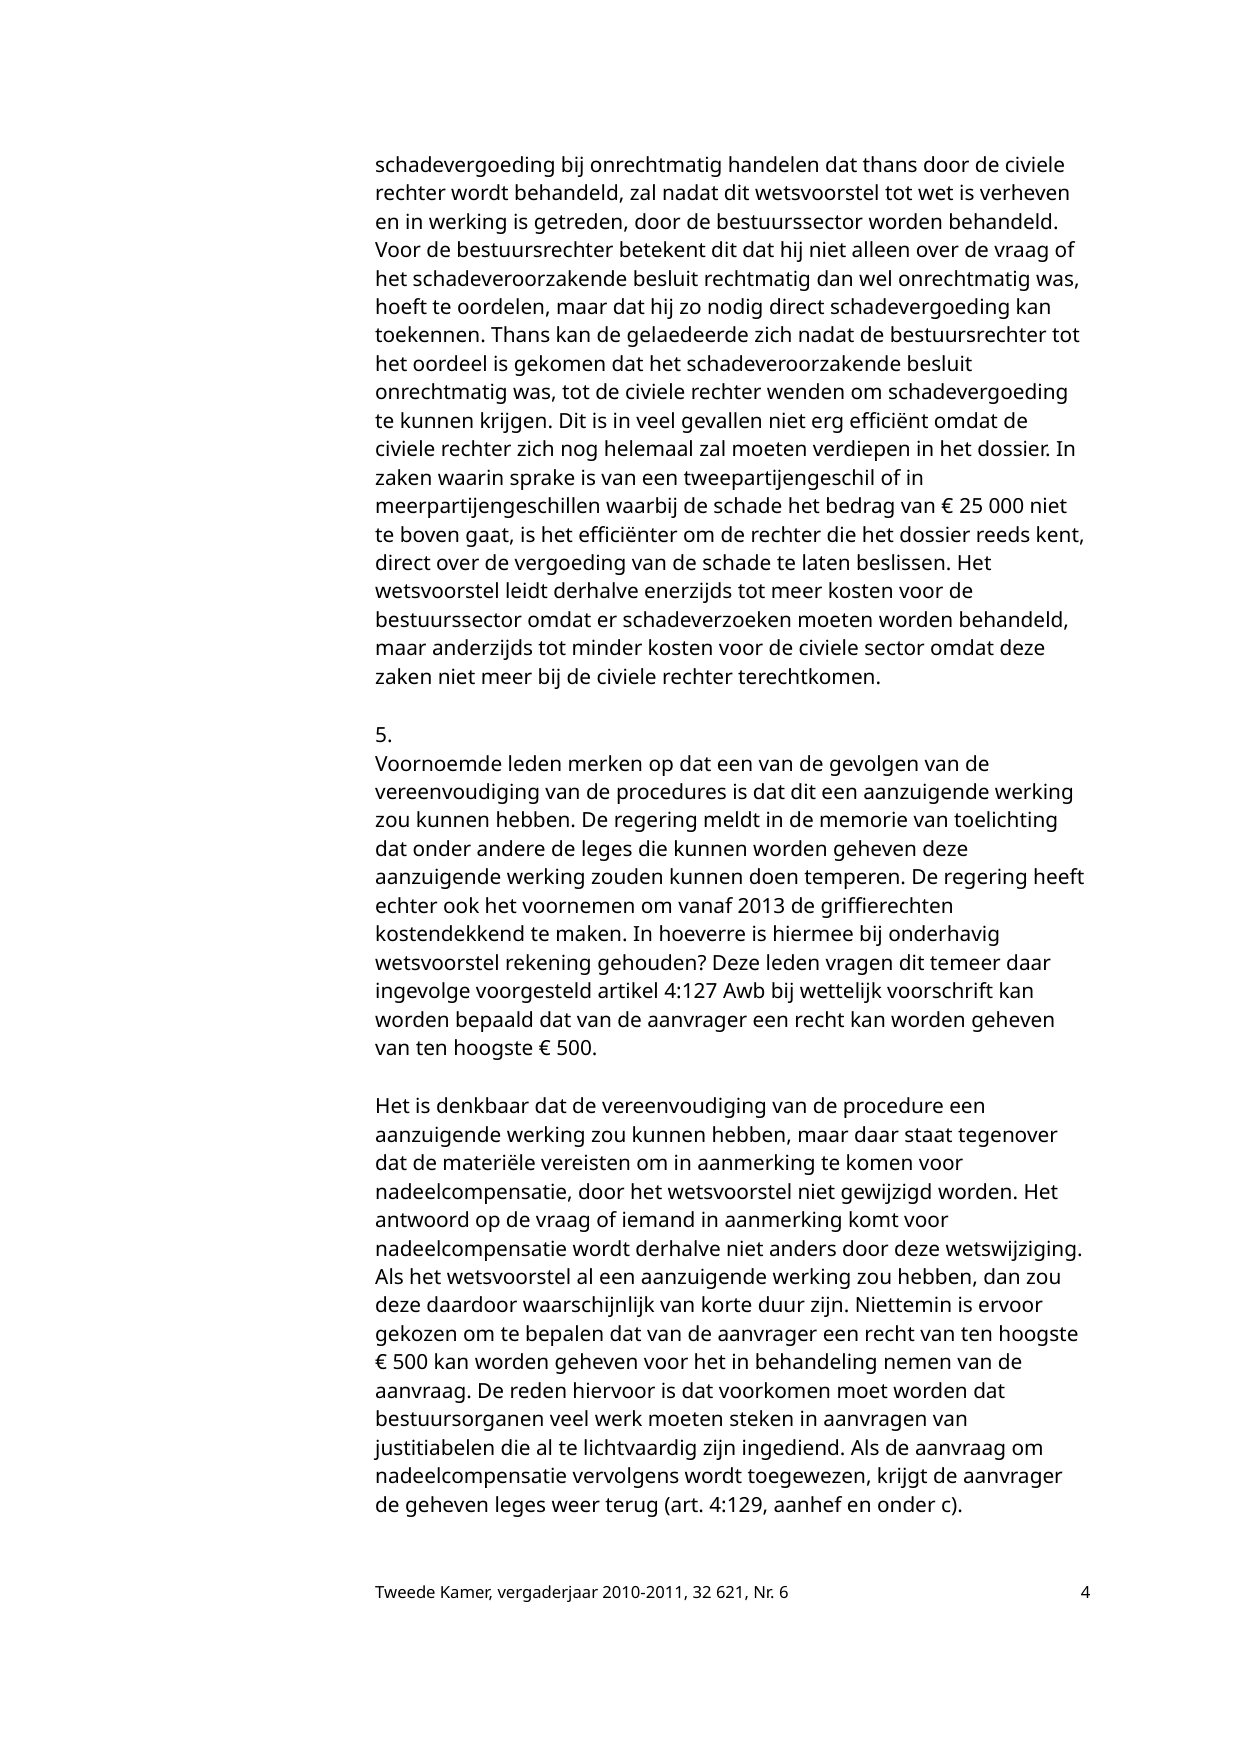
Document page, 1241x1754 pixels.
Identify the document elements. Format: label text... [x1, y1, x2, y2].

text 5. [375, 720, 1090, 749]
text Voornoemde leden merken op dat een van de gevolgen van de vereenvoudiging van de procedures is dat dit een aanzuigende werking zou kunnen hebben. De regering meldt in de memorie van toelichting dat onder andere de leges die kunnen worden geheven deze aanzuigende werking zouden kunnen doen temperen. De regering heeft echter ook het voornemen om vanaf 2013 de griffierechten kostendekkend te maken. In hoeverre is hiermee bij onderhavig wetsvoorstel rekening gehouden? Deze leden vragen dit temeer daar ingevolge voorgesteld artikel 4:127 Awb bij wettelijk voorschrift kan worden bepaald dat van de aanvrager een recht kan worden geheven van ten hoogste € 500. [375, 749, 1090, 1062]
text schadevergoeding bij onrechtmatig handelen dat thans door de civiele rechter wordt behandeld, zal nadat dit wetsvoorstel tot wet is verheven en in werking is getreden, door de bestuurssector worden behandeld. Voor de bestuursrechter betekent dit dat hij niet alleen over de vraag of het schadeveroorzakende besluit rechtmatig dan wel onrechtmatig was, hoeft te oordelen, maar dat hij zo nodig direct schadevergoeding kan toekennen. Thans kan de gelaedeerde zich nadat de bestuursrechter tot het oordeel is gekomen dat het schadeveroorzakende besluit onrechtmatig was, tot de civiele rechter wenden om schadevergoeding te kunnen krijgen. Dit is in veel gevallen niet erg efficiënt omdat de civiele rechter zich nog helemaal zal moeten verdiepen in het dossier. In zaken waarin sprake is van een tweepartijengeschil of in meerpartijengeschillen waarbij de schade het bedrag van € 25 000 niet te boven gaat, is het efficiënter om de rechter die het dossier reeds kent, direct over de vergoeding van de schade te laten beslissen. Het wetsvoorstel leidt derhalve enerzijds tot meer kosten voor de bestuurssector omdat er schadeverzoeken moeten worden behandeld, maar anderzijds tot minder kosten voor de civiele sector omdat deze zaken niet meer bij de civiele rechter terechtkomen. [375, 150, 1090, 690]
text Het is denkbaar dat de vereenvoudiging van de procedure een aanzuigende werking zou kunnen hebben, maar daar staat tegenover dat de materiële vereisten om in aanmerking te komen voor nadeelcompensatie, door het wetsvoorstel niet gewijzigd worden. Het antwoord op de vraag of iemand in aanmerking komt voor nadeelcompensatie wordt derhalve niet anders door deze wetswijziging. Als het wetsvoorstel al een aanzuigende werking zou hebben, dan zou deze daardoor waarschijnlijk van korte duur zijn. Niettemin is ervoor gekozen om te bepalen dat van de aanvrager een recht van ten hoogste € 500 kan worden geheven voor het in behandeling nemen van de aanvraag. De reden hiervoor is dat voorkomen moet worden dat bestuursorganen veel werk moeten steken in aanvragen van justitiabelen die al te lichtvaardig zijn ingediend. Als de aanvraag om nadeelcompensatie vervolgens wordt toegewezen, krijgt de aanvrager de geheven leges weer terug (art. 4:129, aanhef en onder c). [375, 1092, 1090, 1518]
